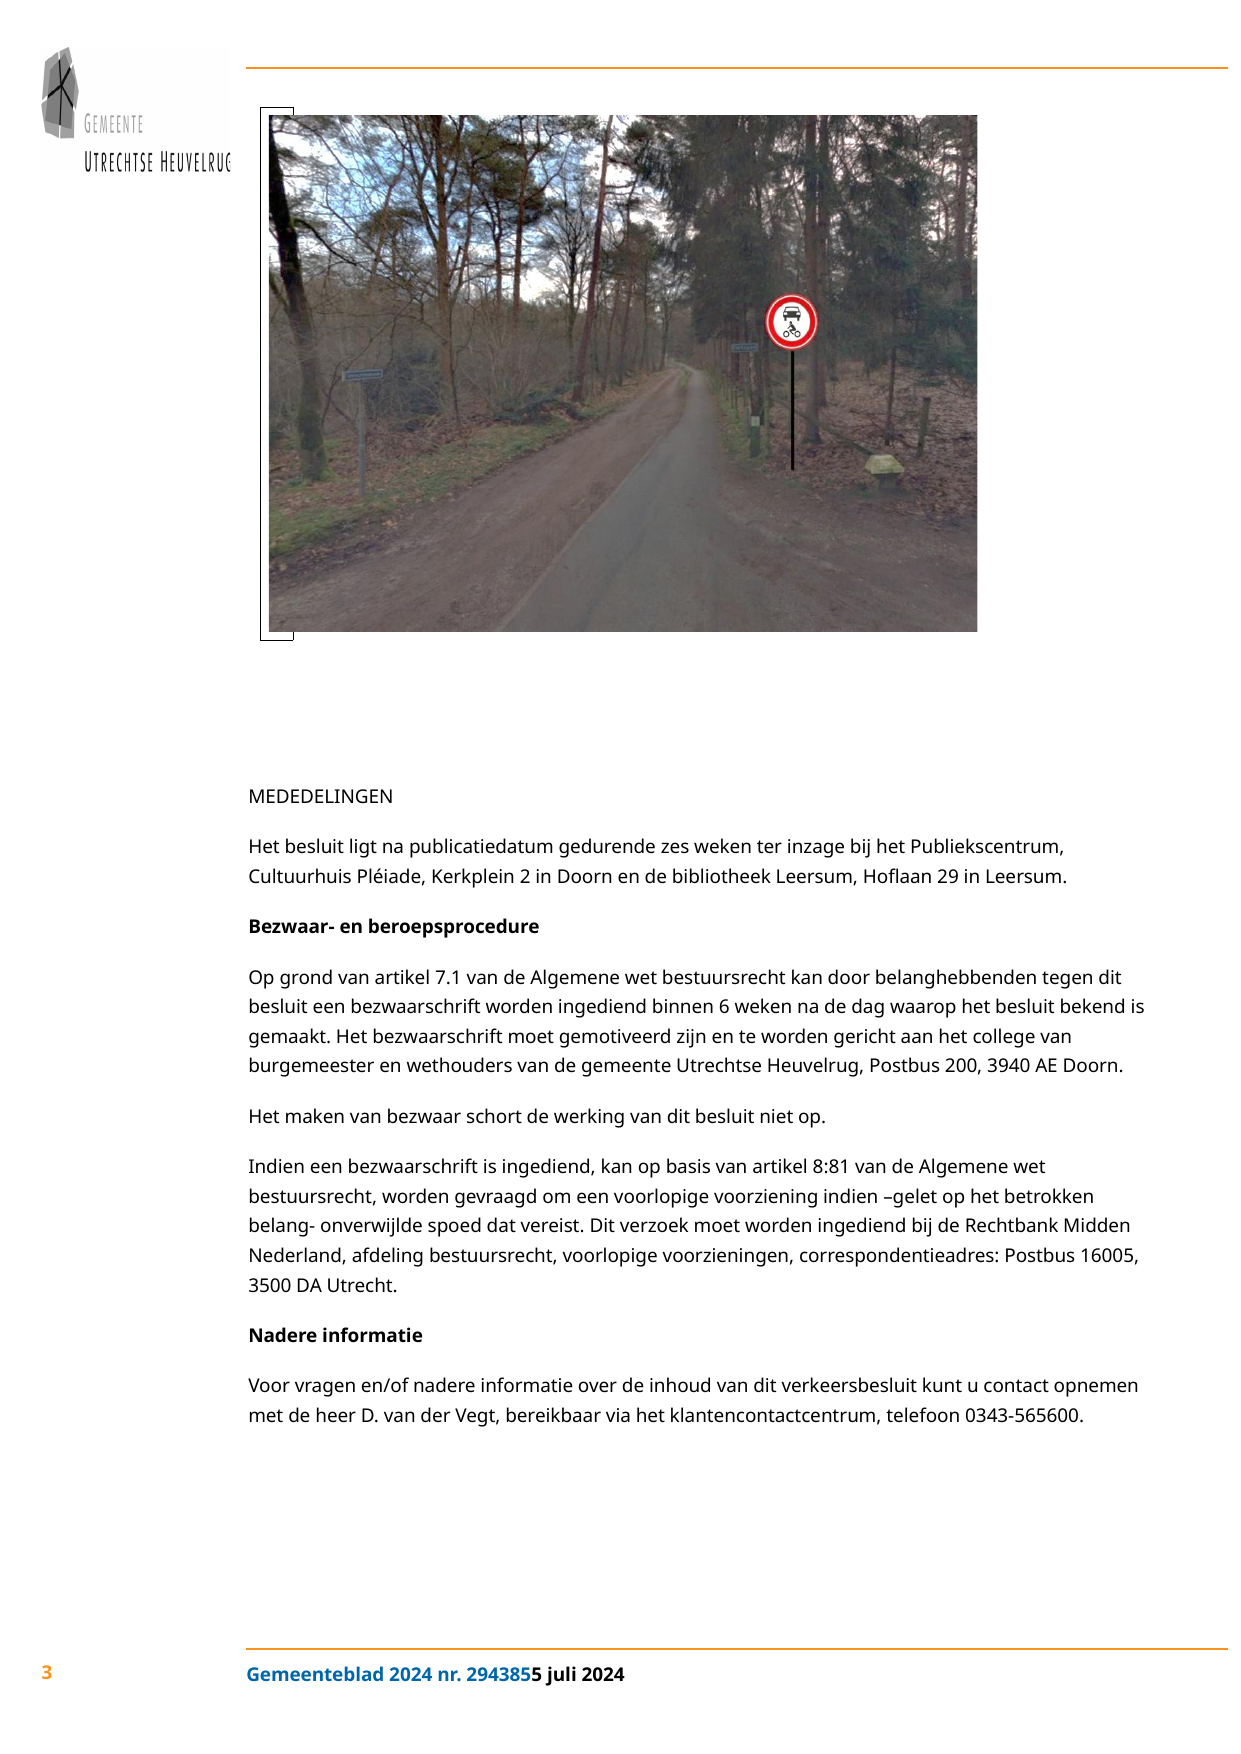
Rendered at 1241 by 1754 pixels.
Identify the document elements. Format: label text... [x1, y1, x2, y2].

picture [268, 115, 978, 632]
text MEDEDELINGEN [248, 783, 1152, 809]
text Op grond van artikel 7.1 van de Algemene wet bestuursrecht kan door belanghebbenden tegen dit besluit een bezwaarschrift worden ingediend binnen 6 weken na de dag waarop het besluit bekend is gemaakt. Het bezwaarschrift moet gemotiveerd zijn en te worden gericht aan het college van burgemeester en wethouders van de gemeente Utrechtse Heuvelrug, Postbus 200, 3940 AE Doorn. [248, 964, 1152, 1078]
text Indien een bezwaarschrift is ingediend, kan op basis van artikel 8:81 van de Algemene wet bestuursrecht, worden gevraagd om een voorlopige voorziening indien –gelet op het betrokken belang- onverwijlde spoed dat vereist. Dit verzoek moet worden ingediend bij de Rechtbank Midden Nederland, afdeling bestuursrecht, voorlopige voorzieningen, correspondentieadres: Postbus 16005, 3500 DA Utrecht. [248, 1153, 1152, 1298]
text Bezwaar- en beroepsprocedure [248, 913, 1152, 939]
text Het maken van bezwaar schort de werking van dit besluit niet op. [248, 1103, 1152, 1129]
picture [41, 47, 231, 172]
text Het besluit ligt na publicatiedatum gedurende zes weken ter inzage bij het Publiekscentrum, Cultuurhuis Pléiade, Kerkplein 2 in Doorn en de bibliotheek Leersum, Hoflaan 29 in Leersum. [248, 833, 1152, 889]
text Voor vragen en/of nadere informatie over de inhoud van dit verkeersbesluit kunt u contact opnemen met de heer D. van der Vegt, bereikbaar via het klantencontactcentrum, telefoon 0343-565600. [248, 1373, 1152, 1428]
text Nadere informatie [248, 1322, 1152, 1348]
